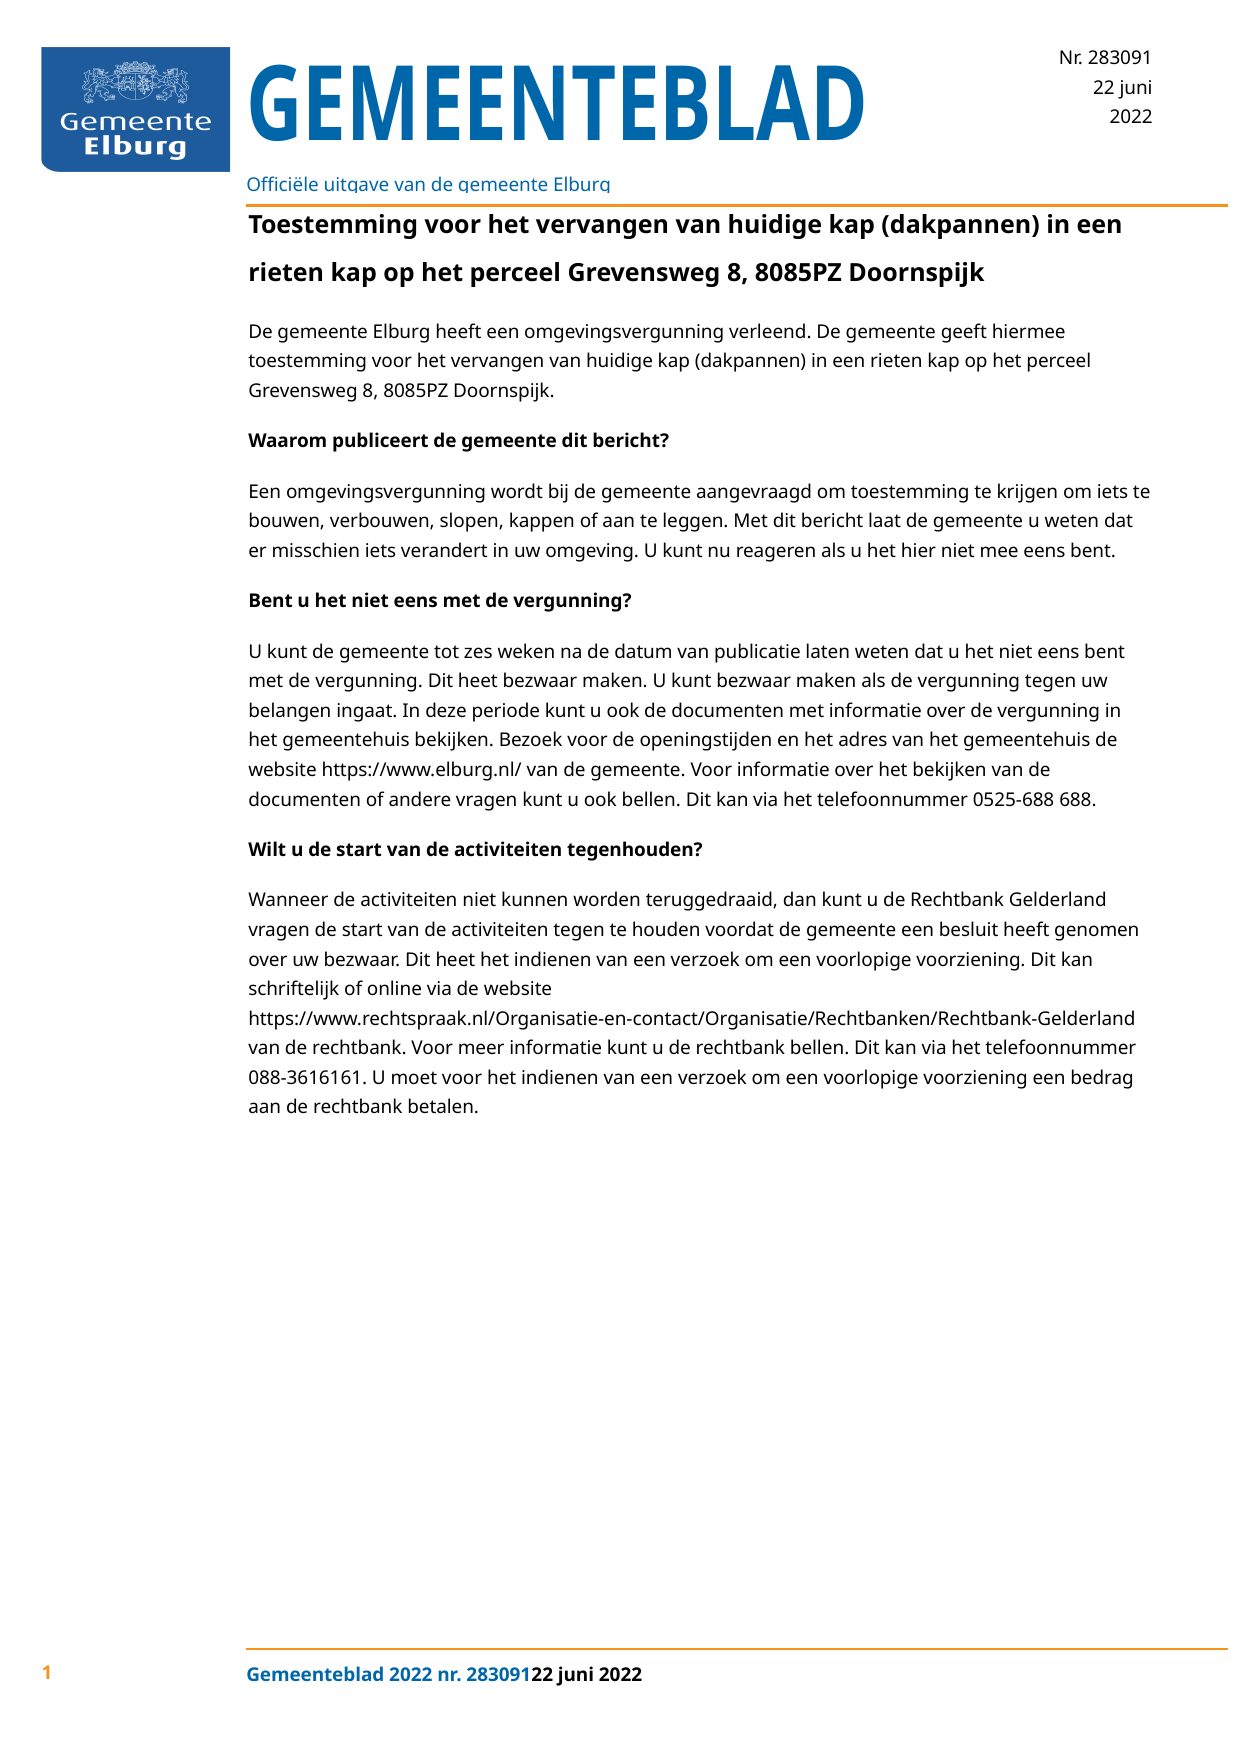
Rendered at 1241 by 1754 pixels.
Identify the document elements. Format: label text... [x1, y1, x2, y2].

text Bent u het niet eens met de vergunning? [248, 587, 1152, 613]
text Toestemming voor het vervangen van huidige kap (dakpannen) in een rieten kap op het perceel Grevensweg 8, 8085PZ Doornspijk [248, 207, 1152, 288]
text Wilt u de start van de activiteiten tegenhouden? [248, 836, 1152, 862]
text Waarom publiceert de gemeente dit bericht? [248, 427, 1152, 453]
text De gemeente Elburg heeft een omgevingsvergunning verleend. De gemeente geeft hiermee toestemming voor het vervangen van huidige kap (dakpannen) in een rieten kap op het perceel Grevensweg 8, 8085PZ Doornspijk. [248, 318, 1152, 403]
text U kunt de gemeente tot zes weken na de datum van publicatie laten weten dat u het niet eens bent met de vergunning. Dit heet bezwaar maken. U kunt bezwaar maken als de vergunning tegen uw belangen ingaat. In deze periode kunt u ook de documenten met informatie over de vergunning in het gemeentehuis bekijken. Bezoek voor de openingstijden en het adres van het gemeentehuis de website https://www.elburg.nl/ van de gemeente. Voor informatie over het bekijken van de documenten of andere vragen kunt u ook bellen. Dit kan via het telefoonnummer 0525-688 688. [248, 638, 1152, 812]
picture [41, 47, 231, 172]
text Wanneer de activiteiten niet kunnen worden teruggedraaid, dan kunt u de Rechtbank Gelderland vragen de start van de activiteiten tegen te houden voordat de gemeente een besluit heeft genomen over uw bezwaar. Dit heet het indienen van een verzoek om een voorlopige voorziening. Dit kan schriftelijk of online via de website https://www.rechtspraak.nl/Organisatie-en-contact/Organisatie/Rechtbanken/Rechtbank-Gelderland van de rechtbank. Voor meer informatie kunt u de rechtbank bellen. Dit kan via het telefoonnummer 088-3616161. U moet voor het indienen van een verzoek om een voorlopige voorziening een bedrag aan de rechtbank betalen. [248, 887, 1152, 1119]
text Een omgevingsvergunning wordt bij de gemeente aangevraagd om toestemming te krijgen om iets te bouwen, verbouwen, slopen, kappen of aan te leggen. Met dit bericht laat de gemeente u weten dat er misschien iets verandert in uw omgeving. U kunt nu reageren als u het hier niet mee eens bent. [248, 478, 1152, 563]
